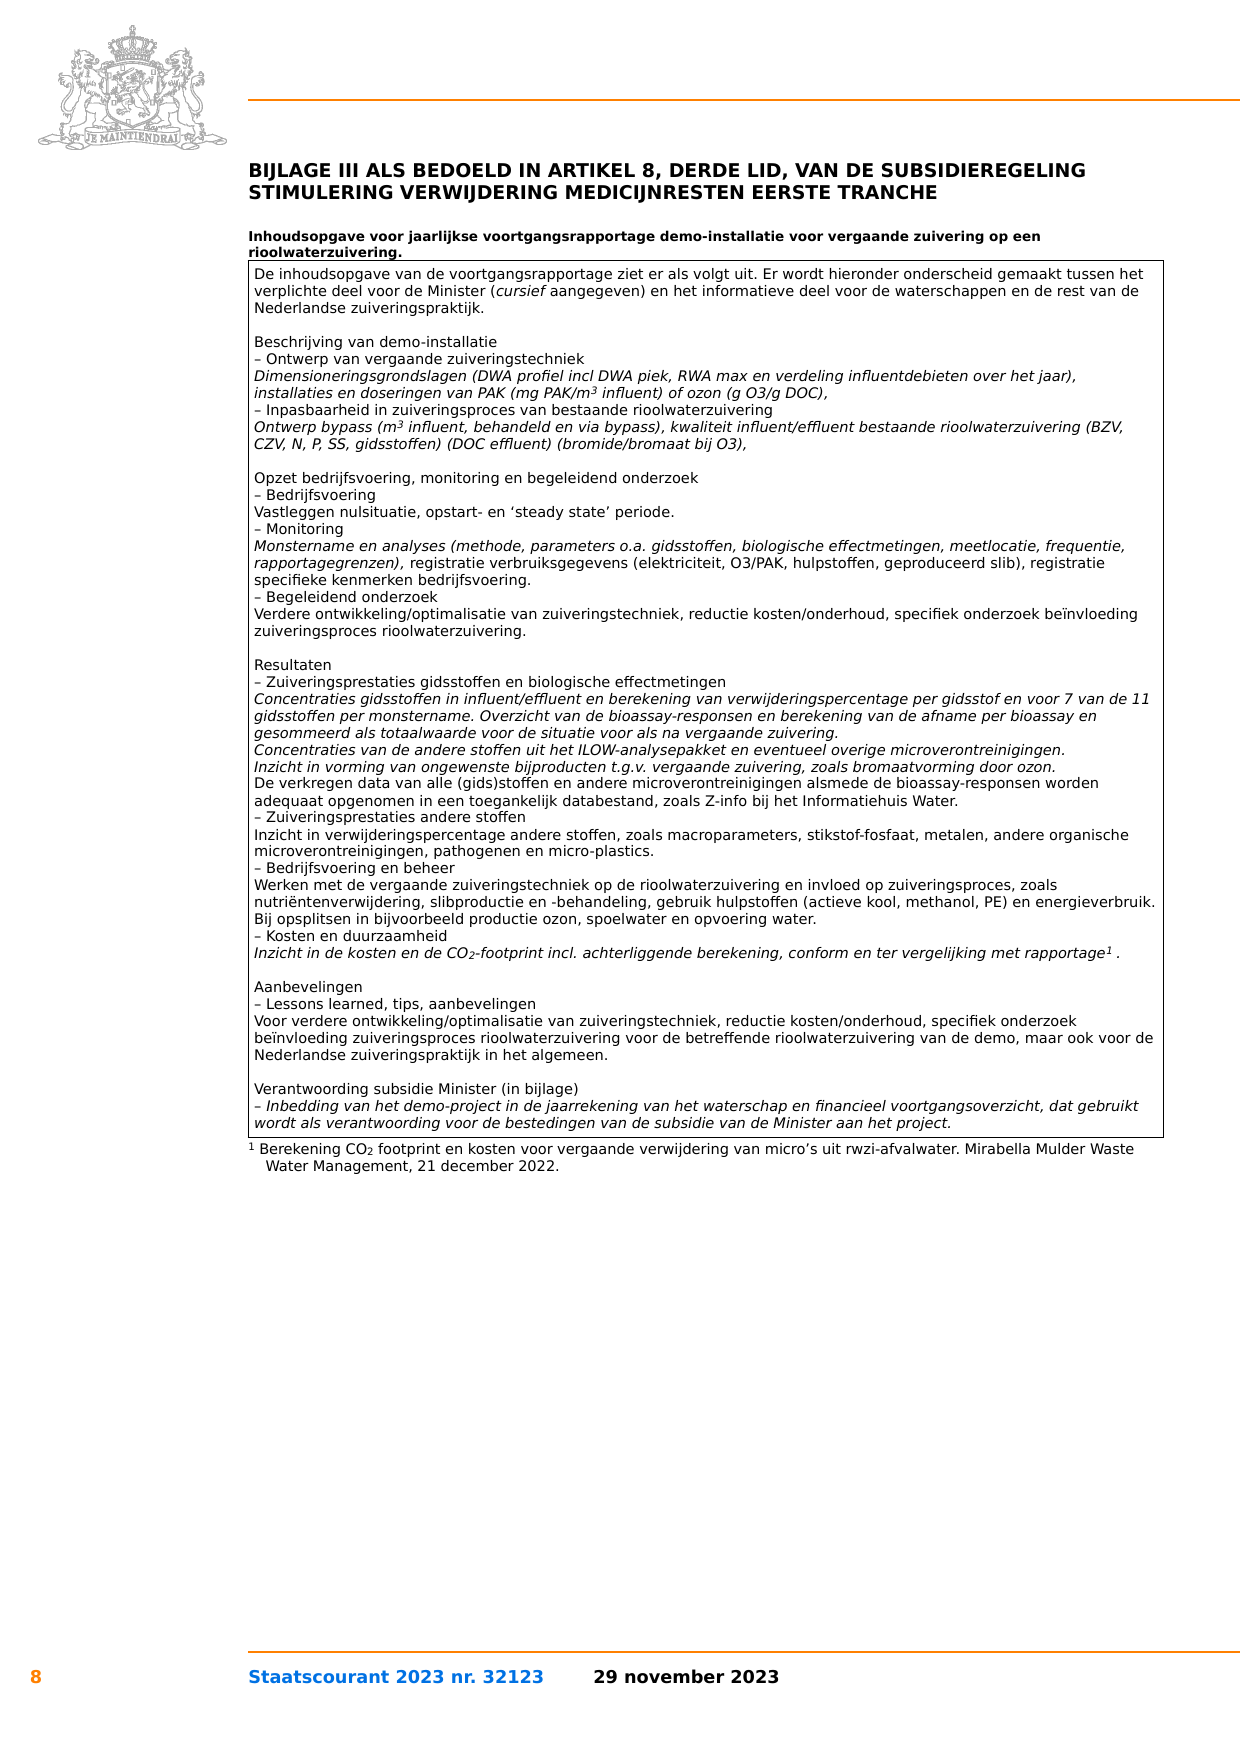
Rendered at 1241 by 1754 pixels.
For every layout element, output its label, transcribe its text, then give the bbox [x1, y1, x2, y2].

table_cell Beschrijving van demo-installatie – Ontwerp van vergaande zuiveringstechniek Dimensioneringsgrondslagen (DWA profiel incl DWA piek, RWA max en verdeling influentdebieten over het jaar), installaties en doseringen van PAK (mg PAK/m3 influent) of ozon (g O3/g DOC), – Inpasbaarheid in zuiveringsproces van bestaande rioolwaterzuivering Ontwerp bypass (m3 influent, behandeld en via bypass), kwaliteit influent/effluent bestaande rioolwaterzuivering (BZV, CZV, N, P, SS, gidsstoffen) (DOC effluent) (bromide/bromaat bij O3), [249, 334, 1163, 453]
table_cell [249, 453, 1163, 470]
table_header Inhoudsopgave voor jaarlijkse voortgangsrapportage demo-installatie voor vergaande zuivering op een rioolwaterzuivering. [248, 229, 1163, 260]
subtitle BIJLAGE III ALS BEDOELD IN ARTIKEL 8, DERDE LID, VAN DE SUBSIDIEREGELING STIMULERING VERWIJDERING MEDICIJNRESTEN EERSTE TRANCHE [248, 160, 1163, 204]
picture [38, 25, 227, 150]
table_cell Resultaten – Zuiveringsprestaties gidsstoffen en biologische effectmetingen Concentraties gidsstoffen in influent/effluent en berekening van verwijderingspercentage per gidsstof en voor 7 van de 11 gidsstoffen per monstername. Overzicht van de bioassay-responsen en berekening van de afname per bioassay en gesommeerd als totaalwaarde voor de situatie voor als na vergaande zuivering. Concentraties van de andere stoffen uit het ILOW-analysepakket en eventueel overige microverontreinigingen. Inzicht in vorming van ongewenste bijproducten t.g.v. vergaande zuivering, zoals bromaatvorming door ozon. De verkregen data van alle (gids)stoffen en andere microverontreinigingen alsmede de bioassay-responsen worden adequaat opgenomen in een toegankelijk databestand, zoals Z-info bij het Informatiehuis Water. – Zuiveringsprestaties andere stoffen Inzicht in verwijderingspercentage andere stoffen, zoals macroparameters, stikstof-fosfaat, metalen, andere organische microverontreinigingen, pathogenen en micro-plastics. – Bedrijfsvoering en beheer Werken met de vergaande zuiveringstechniek op de rioolwaterzuivering en invloed op zuiveringsproces, zoals nutriëntenverwijdering, slibproductie en -behandeling, gebruik hulpstoffen (actieve kool, methanol, PE) en energieverbruik. Bij opsplitsen in bijvoorbeeld productie ozon, spoelwater en opvoering water. – Kosten en duurzaamheid Inzicht in de kosten en de CO2-footprint incl. achterliggende berekening, conform en ter vergelijking met rapportage1. [249, 657, 1163, 962]
table_cell Verantwoording subsidie Minister (in bijlage) – Inbedding van het demo-project in de jaarrekening van het waterschap en financieel voortgangsoverzicht, dat gebruikt wordt als verantwoording voor de bestedingen van de subsidie van de Minister aan het project. [249, 1081, 1163, 1137]
table_cell 1 Berekening CO2 footprint en kosten voor vergaande verwijdering van micro’s uit rwzi-afvalwater. Mirabella Mulder Waste Water Management, 21 december 2022. [248, 1138, 1163, 1174]
table_cell [249, 317, 1163, 334]
table_cell [249, 640, 1163, 657]
table_cell [249, 1064, 1163, 1081]
table_cell De inhoudsopgave van de voortgangsrapportage ziet er als volgt uit. Er wordt hieronder onderscheid gemaakt tussen het verplichte deel voor de Minister (cursief aangegeven) en het informatieve deel voor de waterschappen en de rest van de Nederlandse zuiveringspraktijk. [249, 261, 1163, 317]
table_cell Opzet bedrijfsvoering, monitoring en begeleidend onderzoek – Bedrijfsvoering Vastleggen nulsituatie, opstart- en ‘steady state’ periode. – Monitoring Monstername en analyses (methode, parameters o.a. gidsstoffen, biologische effectmetingen, meetlocatie, frequentie, rapportagegrenzen), registratie verbruiksgegevens (elektriciteit, O3/PAK, hulpstoffen, geproduceerd slib), registratie specifieke kenmerken bedrijfsvoering. – Begeleidend onderzoek Verdere ontwikkeling/optimalisatie van zuiveringstechniek, reductie kosten/onderhoud, specifiek onderzoek beïnvloeding zuiveringsproces rioolwaterzuivering. [249, 470, 1163, 639]
table_cell Aanbevelingen – Lessons learned, tips, aanbevelingen Voor verdere ontwikkeling/optimalisatie van zuiveringstechniek, reductie kosten/onderhoud, specifiek onderzoek beïnvloeding zuiveringsproces rioolwaterzuivering voor de betreffende rioolwaterzuivering van de demo, maar ook voor de Nederlandse zuiveringspraktijk in het algemeen. [249, 979, 1163, 1064]
table_cell [249, 962, 1163, 979]
